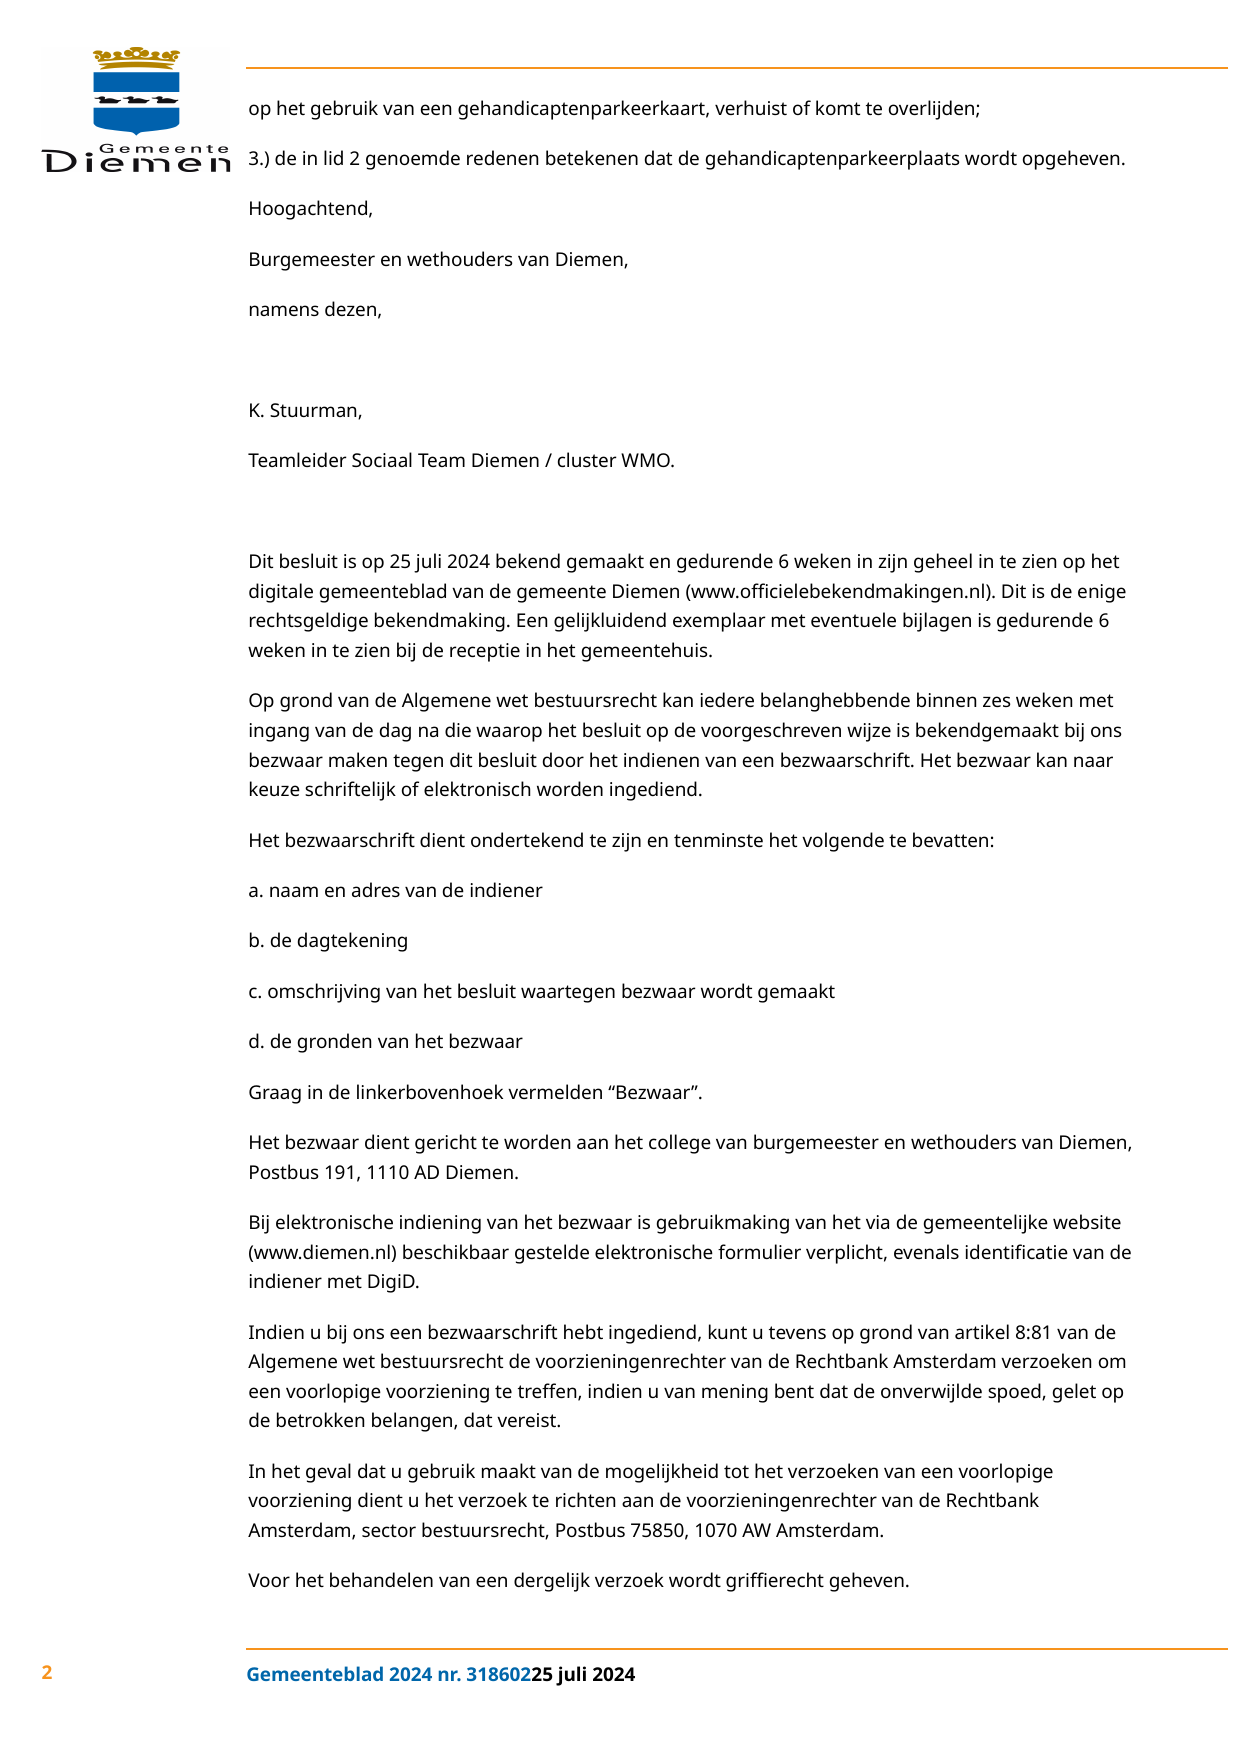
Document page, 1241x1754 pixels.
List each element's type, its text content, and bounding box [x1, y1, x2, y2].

text Bij elektronische indiening van het bezwaar is gebruikmaking van het via de gemeentelijke website (www.diemen.nl) beschikbaar gestelde elektronische formulier verplicht, evenals identificatie van de indiener met DigiD. [248, 1209, 1152, 1294]
text 3.) de in lid 2 genoemde redenen betekenen dat de gehandicaptenparkeerplaats wordt opgeheven. [248, 145, 1152, 171]
picture [41, 47, 231, 172]
text Voor het behandelen van een dergelijk verzoek wordt griffierecht geheven. [248, 1568, 1152, 1593]
text Graag in de linkerbovenhoek vermelden “Bezwaar”. [248, 1079, 1152, 1105]
text d. de gronden van het bezwaar [248, 1028, 1152, 1054]
text Op grond van de Algemene wet bestuursrecht kan iedere belanghebbende binnen zes weken met ingang van de dag na die waarop het besluit op de voorgeschreven wijze is bekendgemaakt bij ons bezwaar maken tegen dit besluit door het indienen van een bezwaarschrift. Het bezwaar kan naar keuze schriftelijk of elektronisch worden ingediend. [248, 688, 1152, 802]
text Burgemeester en wethouders van Diemen, [248, 246, 1152, 272]
text c. omschrijving van het besluit waartegen bezwaar wordt gemaakt [248, 978, 1152, 1004]
text op het gebruik van een gehandicaptenparkeerkaart, verhuist of komt te overlijden; [248, 95, 1152, 121]
text Teamleider Sociaal Team Diemen / cluster WMO. [248, 448, 1152, 473]
text b. de dagtekening [248, 928, 1152, 953]
text Het bezwaar dient gericht te worden aan het college van burgemeester en wethouders van Diemen, Postbus 191, 1110 AD Diemen. [248, 1129, 1152, 1185]
text Het bezwaarschrift dient ondertekend te zijn en tenminste het volgende te bevatten: [248, 827, 1152, 853]
text K. Stuurman, [248, 397, 1152, 423]
text Hoogachtend, [248, 196, 1152, 221]
text namens dezen, [248, 296, 1152, 322]
text Dit besluit is op 25 juli 2024 bekend gemaakt en gedurende 6 weken in zijn geheel in te zien op het digitale gemeenteblad van de gemeente Diemen (www.officielebekendmakingen.nl). Dit is de enige rechtsgeldige bekendmaking. Een gelijkluidend exemplaar met eventuele bijlagen is gedurende 6 weken in te zien bij de receptie in het gemeentehuis. [248, 548, 1152, 663]
text Indien u bij ons een bezwaarschrift hebt ingediend, kunt u tevens op grond van artikel 8:81 van de Algemene wet bestuursrecht de voorzieningenrechter van de Rechtbank Amsterdam verzoeken om een voorlopige voorziening te treffen, indien u van mening bent dat de onverwijlde spoed, gelet op de betrokken belangen, dat vereist. [248, 1319, 1152, 1433]
text In het geval dat u gebruik maakt van de mogelijkheid tot het verzoeken van een voorlopige voorziening dient u het verzoek te richten aan de voorzieningenrechter van de Rechtbank Amsterdam, sector bestuursrecht, Postbus 75850, 1070 AW Amsterdam. [248, 1458, 1152, 1543]
text a. naam en adres van de indiener [248, 877, 1152, 903]
